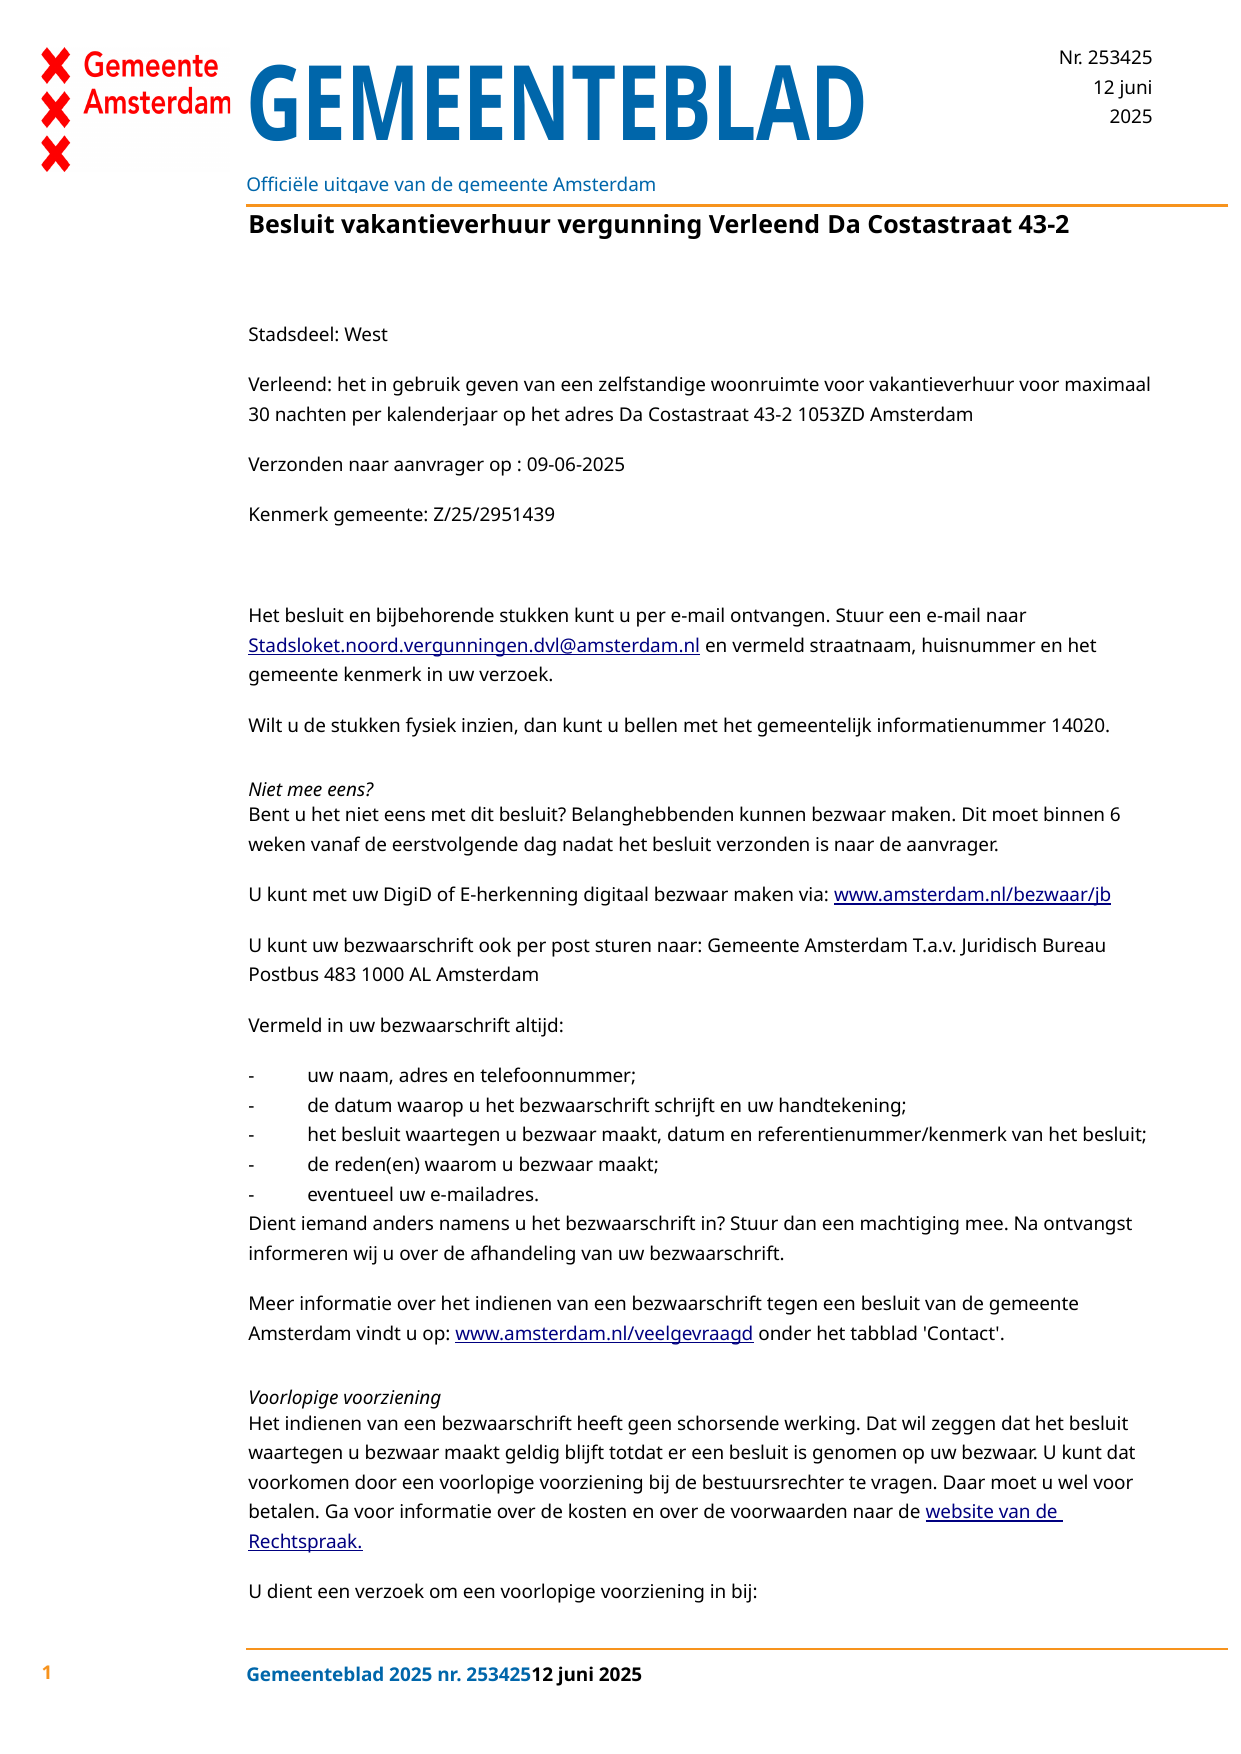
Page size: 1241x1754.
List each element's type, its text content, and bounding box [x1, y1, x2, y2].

list de datum waarop u het bezwaarschrift schrijft en uw handtekening; [248, 1092, 1152, 1118]
picture [41, 47, 231, 172]
list eventueel uw e-mailadres. [248, 1181, 1152, 1207]
text U kunt met uw DigiD of E-herkenning digitaal bezwaar maken via: www.amsterdam.nl/bezwaar/jb [248, 882, 1152, 907]
text Niet mee eens? [248, 776, 1152, 802]
text Vermeld in uw bezwaarschrift altijd: [248, 1012, 1152, 1038]
text Verzonden naar aanvrager op : 09-06-2025 [248, 451, 1152, 477]
text Meer informatie over het indienen van een bezwaarschrift tegen een besluit van de gemeente Amsterdam vindt u op: www.amsterdam.nl/veelgevraagd onder het tabblad 'Contact'. [248, 1290, 1152, 1346]
text Wilt u de stukken fysiek inzien, dan kunt u bellen met het gemeentelijk informatienummer 14020. [248, 712, 1152, 738]
text Voorlopige voorziening [248, 1384, 1152, 1410]
text Stadsdeel: West [248, 321, 1152, 346]
text Dient iemand anders namens u het bezwaarschrift in? Stuur dan een machtiging mee. Na ontvangst informeren wij u over de afhandeling van uw bezwaarschrift. [248, 1210, 1152, 1266]
text Besluit vakantieverhuur vergunning Verleend Da Costastraat 43-2 [248, 207, 1152, 241]
text Verleend: het in gebruik geven van een zelfstandige woonruimte voor vakantieverhuur voor maximaal 30 nachten per kalenderjaar op het adres Da Costastraat 43-2 1053ZD Amsterdam [248, 371, 1152, 426]
list uw naam, adres en telefoonnummer; [248, 1062, 1152, 1088]
text Het besluit en bijbehorende stukken kunt u per e-mail ontvangen. Stuur een e-mail naar Stadsloket.noord.vergunningen.dvl@amsterdam.nl en vermeld straatnaam, huisnummer en het gemeente kenmerk in uw verzoek. [248, 602, 1152, 687]
list het besluit waartegen u bezwaar maakt, datum en referentienummer/kenmerk van het besluit; [248, 1122, 1152, 1147]
text U kunt uw bezwaarschrift ook per post sturen naar: Gemeente Amsterdam T.a.v. Juridisch Bureau Postbus 483 1000 AL Amsterdam [248, 932, 1152, 987]
list de reden(en) waarom u bezwaar maakt; [248, 1151, 1152, 1177]
text Kenmerk gemeente: Z/25/2951439 [248, 502, 1152, 527]
text Bent u het niet eens met dit besluit? Belanghebbenden kunnen bezwaar maken. Dit moet binnen 6 weken vanaf de eerstvolgende dag nadat het besluit verzonden is naar de aanvrager. [248, 802, 1152, 857]
text Het indienen van een bezwaarschrift heeft geen schorsende werking. Dat wil zeggen dat het besluit waartegen u bezwaar maakt geldig blijft totdat er een besluit is genomen op uw bezwaar. U kunt dat voorkomen door een voorlopige voorziening bij de bestuursrechter te vragen. Daar moet u wel voor betalen. Ga voor informatie over de kosten en over de voorwaarden naar de website van de Rechtspraak. [248, 1410, 1152, 1554]
text U dient een verzoek om een voorlopige voorziening in bij: [248, 1578, 1152, 1604]
